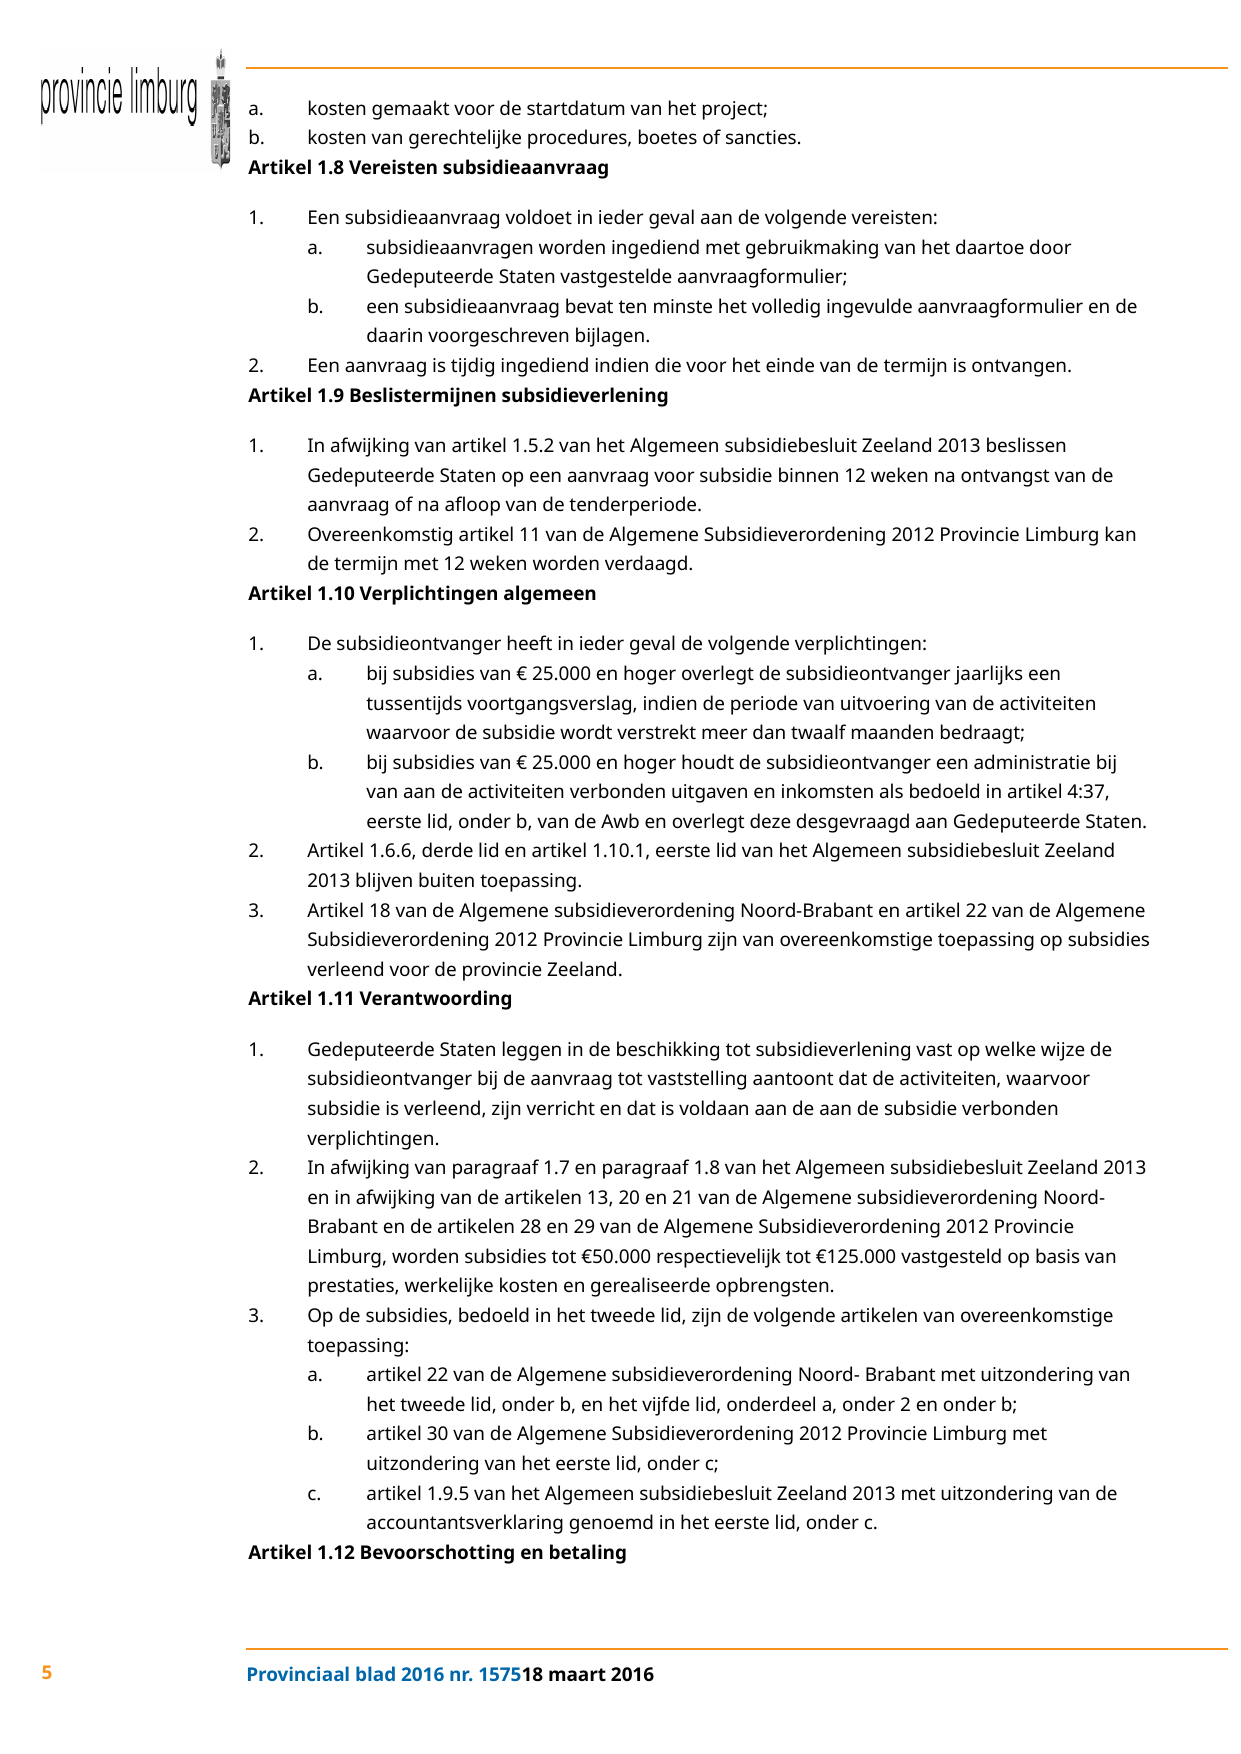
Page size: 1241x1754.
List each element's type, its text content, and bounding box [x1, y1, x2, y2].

list Een subsidieaanvraag voldoet in ieder geval aan de volgende vereisten: [248, 204, 1152, 230]
text Artikel 1.10 Verplichtingen algemeen [248, 580, 1152, 606]
text Artikel 1.11 Verantwoording [248, 986, 1152, 1011]
list bij subsidies van € 25.000 en hoger houdt de subsidieontvanger een administratie bij van aan de activiteiten verbonden uitgaven en inkomsten als bedoeld in artikel 4:37, eerste lid, onder b, van de Awb en overlegt deze desgevraagd aan Gedeputeerde Staten. [307, 749, 1152, 834]
list kosten van gerechtelijke procedures, boetes of sancties. [248, 124, 1152, 150]
list subsidieaanvragen worden ingediend met gebruikmaking van het daartoe door Gedeputeerde Staten vastgestelde aanvraagformulier; [307, 234, 1152, 289]
list Op de subsidies, bedoeld in het tweede lid, zijn de volgende artikelen van overeenkomstige toepassing: [248, 1302, 1152, 1358]
picture [41, 47, 231, 172]
list In afwijking van paragraaf 1.7 en paragraaf 1.8 van het Algemeen subsidiebesluit Zeeland 2013 en in afwijking van de artikelen 13, 20 en 21 van de Algemene subsidieverordening Noord-Brabant en de artikelen 28 en 29 van de Algemene Subsidieverordening 2012 Provincie Limburg, worden subsidies tot €50.000 respectievelijk tot €125.000 vastgesteld op basis van prestaties, werkelijke kosten en gerealiseerde opbrengsten. [248, 1154, 1152, 1298]
list In afwijking van artikel 1.5.2 van het Algemeen subsidiebesluit Zeeland 2013 beslissen Gedeputeerde Staten op een aanvraag voor subsidie binnen 12 weken na ontvangst van de aanvraag of na afloop van de tenderperiode. [248, 432, 1152, 517]
list Een aanvraag is tijdig ingediend indien die voor het einde van de termijn is ontvangen. [248, 352, 1152, 378]
text Artikel 1.12 Bevoorschotting en betaling [248, 1539, 1152, 1565]
list Artikel 18 van de Algemene subsidieverordening Noord-Brabant en artikel 22 van de Algemene Subsidieverordening 2012 Provincie Limburg zijn van overeenkomstige toepassing op subsidies verleend voor de provincie Zeeland. [248, 897, 1152, 982]
list een subsidieaanvraag bevat ten minste het volledig ingevulde aanvraagformulier en de daarin voorgeschreven bijlagen. [307, 293, 1152, 348]
text Artikel 1.9 Beslistermijnen subsidieverlening [248, 382, 1152, 408]
list artikel 1.9.5 van het Algemeen subsidiebesluit Zeeland 2013 met uitzondering van de accountantsverklaring genoemd in het eerste lid, onder c. [307, 1480, 1152, 1535]
list Overeenkomstig artikel 11 van de Algemene Subsidieverordening 2012 Provincie Limburg kan de termijn met 12 weken worden verdaagd. [248, 521, 1152, 576]
list artikel 22 van de Algemene subsidieverordening Noord- Brabant met uitzondering van het tweede lid, onder b, en het vijfde lid, onderdeel a, onder 2 en onder b; [307, 1361, 1152, 1417]
list De subsidieontvanger heeft in ieder geval de volgende verplichtingen: [248, 631, 1152, 656]
list bij subsidies van € 25.000 en hoger overlegt de subsidieontvanger jaarlijks een tussentijds voortgangsverslag, indien de periode van uitvoering van de activiteiten waarvoor de subsidie wordt verstrekt meer dan twaalf maanden bedraagt; [307, 660, 1152, 745]
list artikel 30 van de Algemene Subsidieverordening 2012 Provincie Limburg met uitzondering van het eerste lid, onder c; [307, 1421, 1152, 1476]
list kosten gemaakt voor de startdatum van het project; [248, 95, 1152, 121]
list Artikel 1.6.6, derde lid en artikel 1.10.1, eerste lid van het Algemeen subsidiebesluit Zeeland 2013 blijven buiten toepassing. [248, 838, 1152, 893]
list Gedeputeerde Staten leggen in de beschikking tot subsidieverlening vast op welke wijze de subsidieontvanger bij de aanvraag tot vaststelling aantoont dat de activiteiten, waarvoor subsidie is verleend, zijn verricht en dat is voldaan aan de aan de subsidie verbonden verplichtingen. [248, 1036, 1152, 1151]
text Artikel 1.8 Vereisten subsidieaanvraag [248, 154, 1152, 180]
